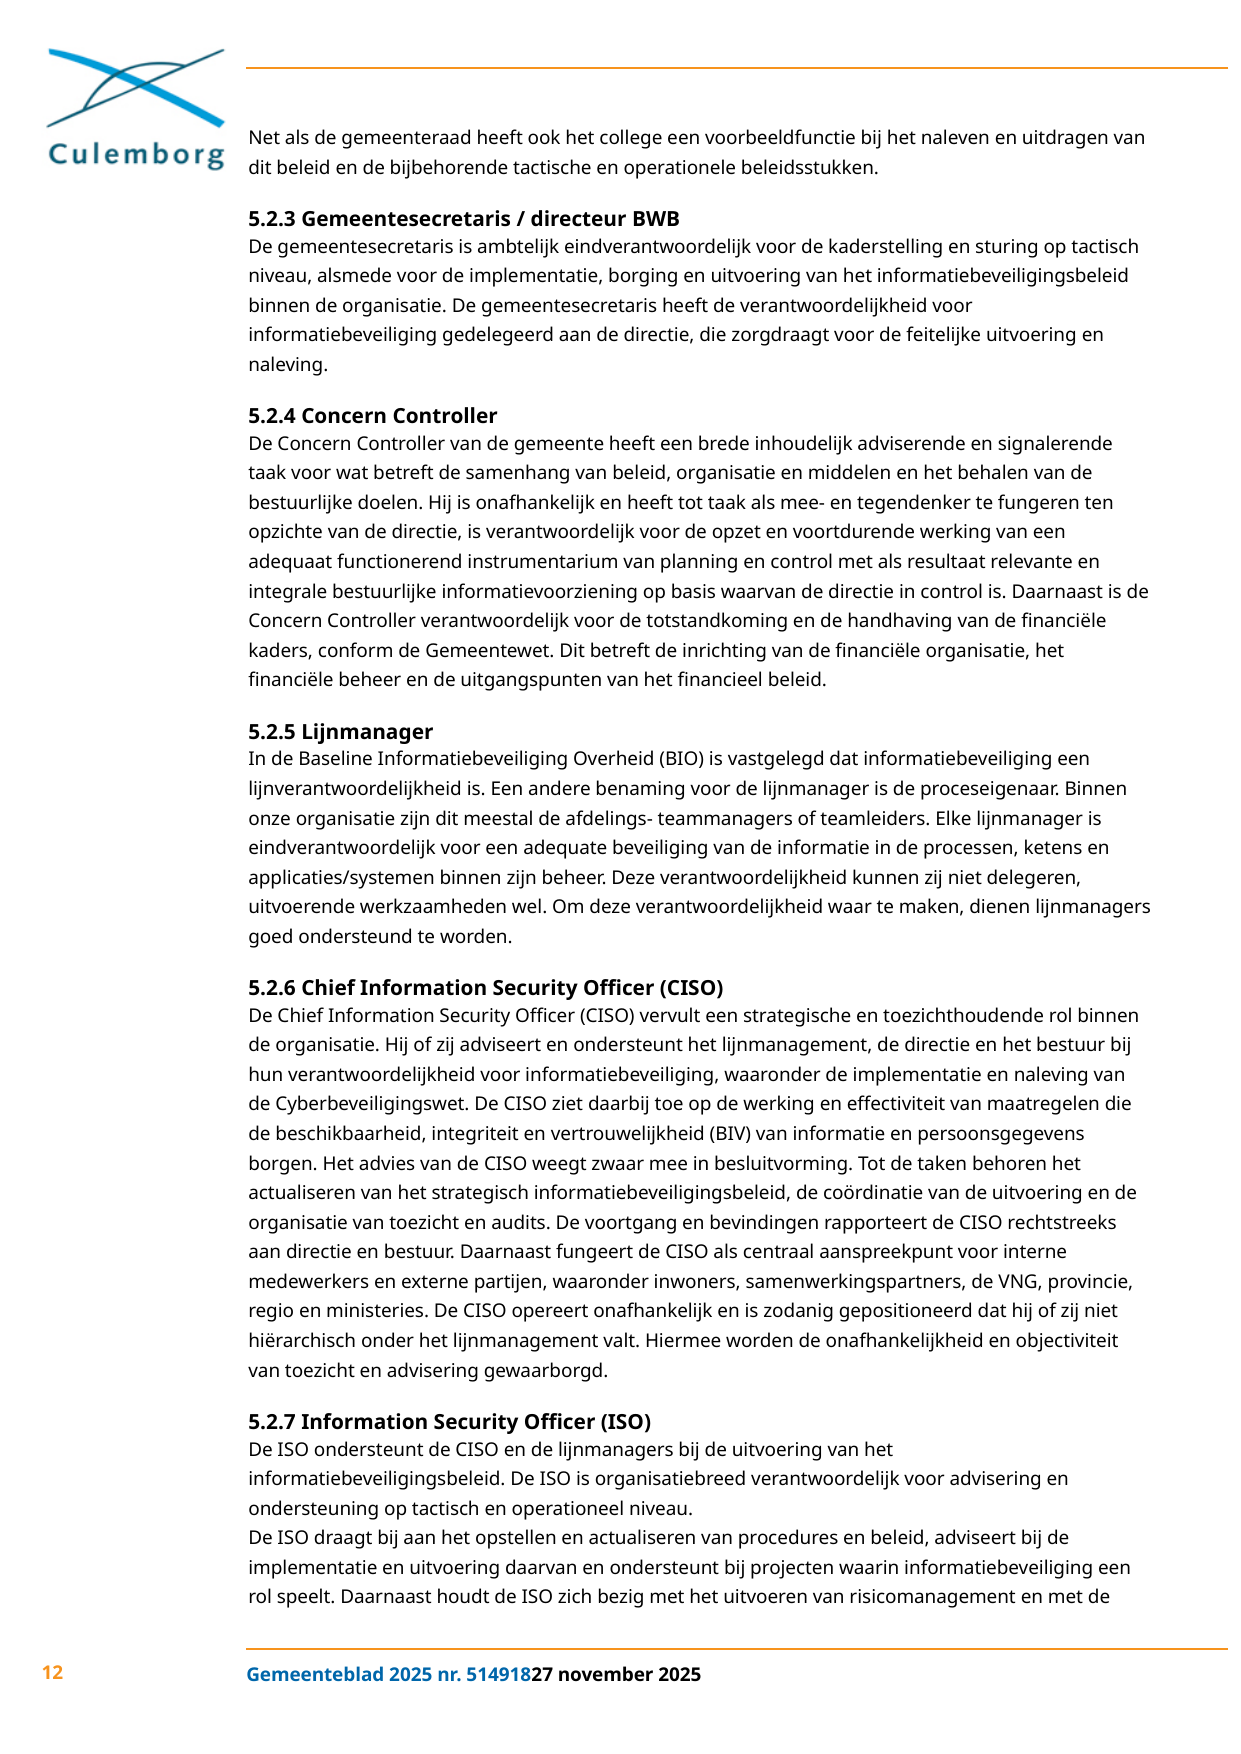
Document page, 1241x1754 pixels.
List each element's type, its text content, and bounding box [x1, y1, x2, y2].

text De ISO ondersteunt de CISO en de lijnmanagers bij de uitvoering van het informatiebeveiligingsbeleid. De ISO is organisatiebreed verantwoordelijk voor advisering en ondersteuning op tactisch en operationeel niveau. [248, 1436, 1152, 1521]
text De ISO draagt bij aan het opstellen en actualiseren van procedures en beleid, adviseert bij de implementatie en uitvoering daarvan en ondersteunt bij projecten waarin informatiebeveiliging een rol speelt. Daarnaast houdt de ISO zich bezig met het uitvoeren van risicomanagement en met de [248, 1524, 1152, 1609]
text De Concern Controller van de gemeente heeft een brede inhoudelijk adviserende en signalerende taak voor wat betreft de samenhang van beleid, organisatie en middelen en het behalen van de bestuurlijke doelen. Hij is onafhankelijk en heeft tot taak als mee- en tegendenker te fungeren ten opzichte van de directie, is verantwoordelijk voor de opzet en voortdurende werking van een adequaat functionerend instrumentarium van planning en control met als resultaat relevante en integrale bestuurlijke informatievoorziening op basis waarvan de directie in control is. Daarnaast is de Concern Controller verantwoordelijk voor de totstandkoming en de handhaving van de financiële kaders, conform de Gemeentewet. Dit betreft de inrichting van de financiële organisatie, het financiële beheer en de uitgangspunten van het financieel beleid. [248, 430, 1152, 692]
text 5.2.3 Gemeentesecretaris / directeur BWB [248, 204, 1152, 233]
text 5.2.5 Lijnmanager [248, 717, 1152, 746]
text 5.2.7 Information Security Officer (ISO) [248, 1407, 1152, 1436]
text 5.2.6 Chief Information Security Officer (CISO) [248, 973, 1152, 1002]
picture [41, 47, 231, 172]
text Net als de gemeenteraad heeft ook het college een voorbeeldfunctie bij het naleven en uitdragen van dit beleid en de bijbehorende tactische en operationele beleidsstukken. [248, 124, 1152, 180]
text 5.2.4 Concern Controller [248, 402, 1152, 430]
text De Chief Information Security Officer (CISO) vervult een strategische en toezichthoudende rol binnen de organisatie. Hij of zij adviseert en ondersteunt het lijnmanagement, de directie en het bestuur bij hun verantwoordelijkheid voor informatiebeveiliging, waaronder de implementatie en naleving van de Cyberbeveiligingswet. De CISO ziet daarbij toe op de werking en effectiviteit van maatregelen die de beschikbaarheid, integriteit en vertrouwelijkheid (BIV) van informatie en persoonsgegevens borgen. Het advies van de CISO weegt zwaar mee in besluitvorming. Tot de taken behoren het actualiseren van het strategisch informatiebeveiligingsbeleid, de coördinatie van de uitvoering en de organisatie van toezicht en audits. De voortgang en bevindingen rapporteert de CISO rechtstreeks aan directie en bestuur. Daarnaast fungeert de CISO als centraal aanspreekpunt voor interne medewerkers en externe partijen, waaronder inwoners, samenwerkingspartners, de VNG, provincie, regio en ministeries. De CISO opereert onafhankelijk en is zodanig gepositioneerd dat hij of zij niet hiërarchisch onder het lijnmanagement valt. Hiermee worden de onafhankelijkheid en objectiviteit van toezicht en advisering gewaarborgd. [248, 1002, 1152, 1383]
text In de Baseline Informatiebeveiliging Overheid (BIO) is vastgelegd dat informatiebeveiliging een lijnverantwoordelijkheid is. Een andere benaming voor de lijnmanager is de proceseigenaar. Binnen onze organisatie zijn dit meestal de afdelings- teammanagers of teamleiders. Elke lijnmanager is eindverantwoordelijk voor een adequate beveiliging van de informatie in de processen, ketens en applicaties/systemen binnen zijn beheer. Deze verantwoordelijkheid kunnen zij niet delegeren, uitvoerende werkzaamheden wel. Om deze verantwoordelijkheid waar te maken, dienen lijnmanagers goed ondersteund te worden. [248, 746, 1152, 949]
text De gemeentesecretaris is ambtelijk eindverantwoordelijk voor de kaderstelling en sturing op tactisch niveau, alsmede voor de implementatie, borging en uitvoering van het informatiebeveiligingsbeleid binnen de organisatie. De gemeentesecretaris heeft de verantwoordelijkheid voor informatiebeveiliging gedelegeerd aan de directie, die zorgdraagt voor de feitelijke uitvoering en naleving. [248, 233, 1152, 377]
